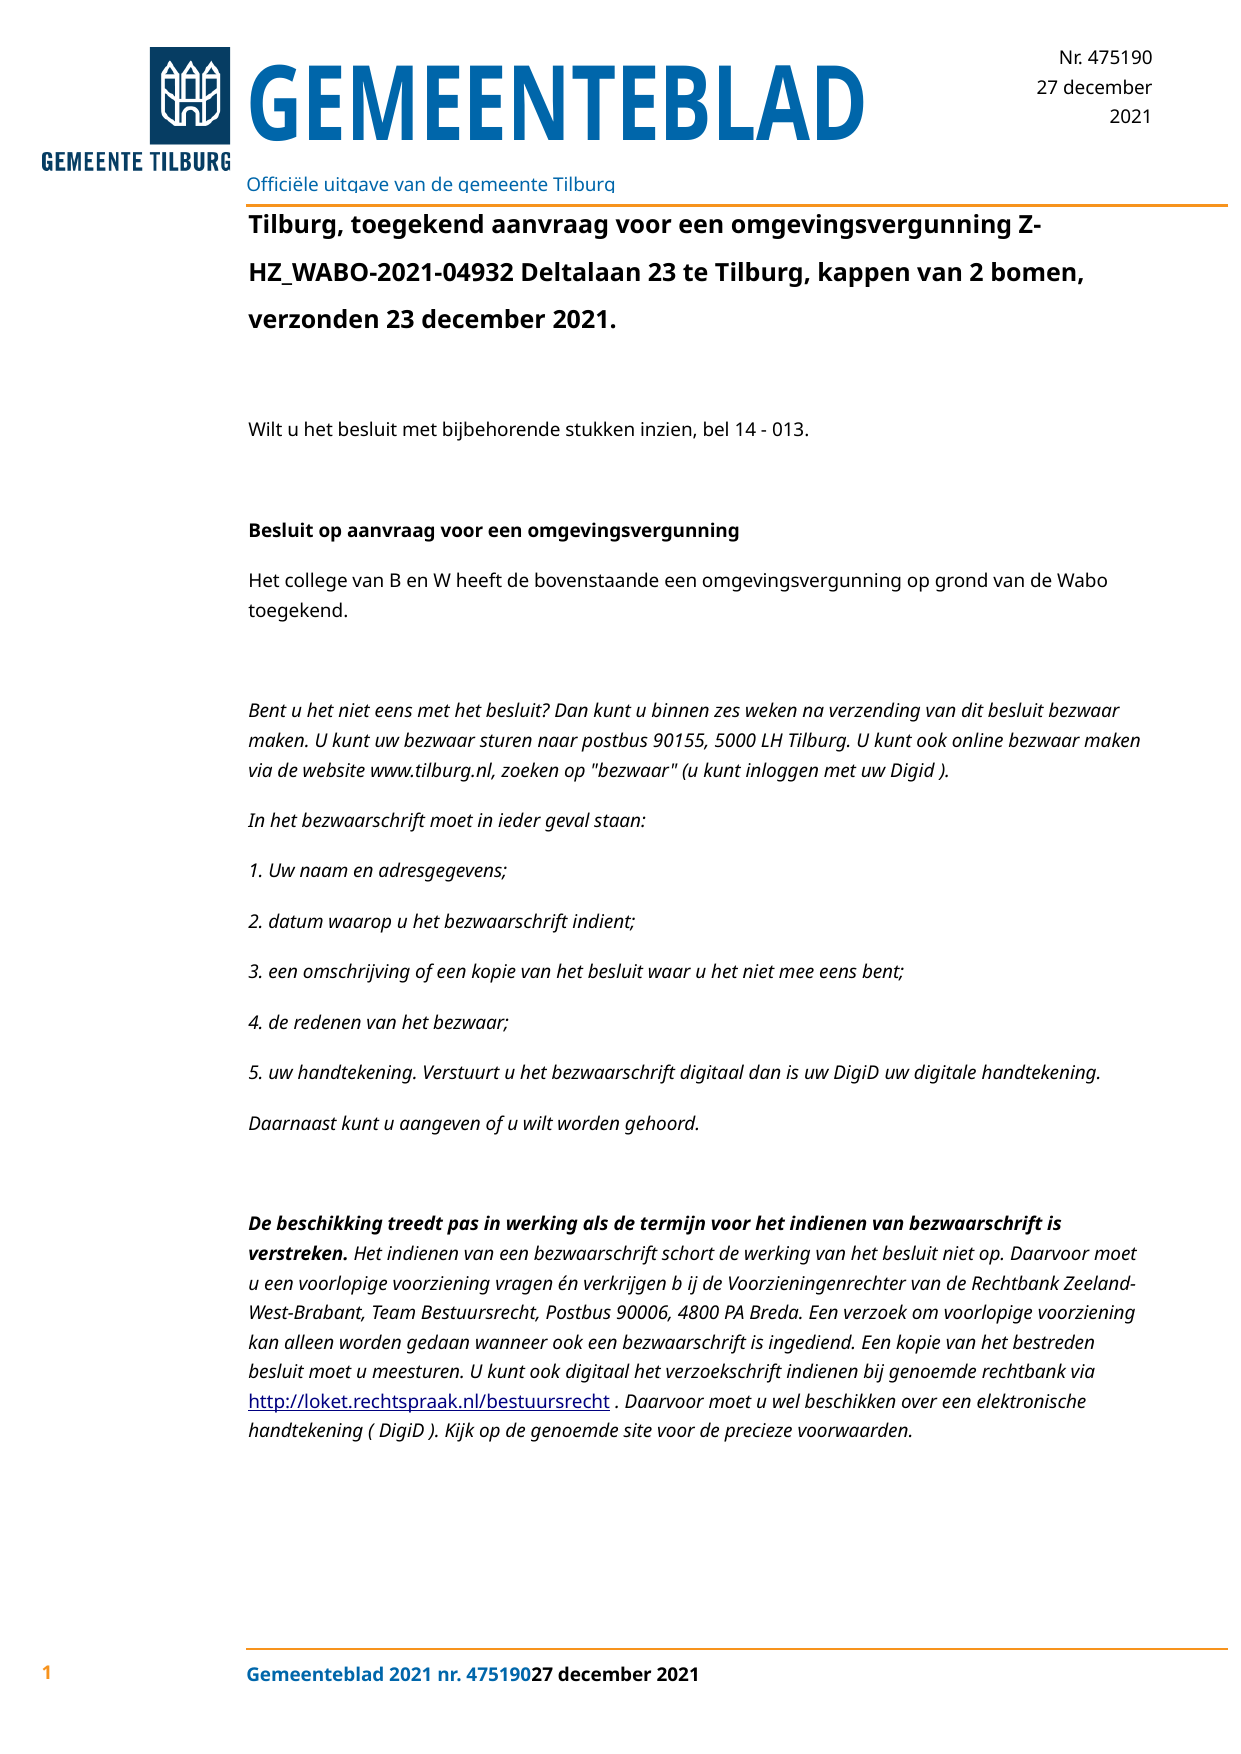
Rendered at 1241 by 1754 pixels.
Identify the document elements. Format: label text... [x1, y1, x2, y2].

text In het bezwaarschrift moet in ieder geval staan: [248, 807, 1152, 833]
text 4. de redenen van het bezwaar; [248, 1009, 1152, 1034]
text Het college van B en W heeft de bovenstaande een omgevingsvergunning op grond van de Wabo toegekend. [248, 567, 1152, 622]
text Besluit op aanvraag voor een omgevingsvergunning [248, 517, 1152, 542]
text Bent u het niet eens met het besluit? Dan kunt u binnen zes weken na verzending van dit besluit bezwaar maken. U kunt uw bezwaar sturen naar postbus 90155, 5000 LH Tilburg. U kunt ook online bezwaar maken via de website www.tilburg.nl, zoeken op "bezwaar" (u kunt inloggen met uw Digid ). [248, 698, 1152, 782]
text Tilburg, toegekend aanvraag voor een omgevingsvergunning Z-HZ_WABO-2021-04932 Deltalaan 23 te Tilburg, kappen van 2 bomen, verzonden 23 december 2021. [248, 207, 1152, 336]
text De beschikking treedt pas in werking als de termijn voor het indienen van bezwaarschrift is verstreken. Het indienen van een bezwaarschrift schort de werking van het besluit niet op. Daarvoor moet u een voorlopige voorziening vragen én verkrijgen b ij de Voorzieningenrechter van de Rechtbank Zeeland-West-Brabant, Team Bestuursrecht, Postbus 90006, 4800 PA Breda. Een verzoek om voorlopige voorziening kan alleen worden gedaan wanneer ook een bezwaarschrift is ingediend. Een kopie van het bestreden besluit moet u meesturen. U kunt ook digitaal het verzoekschrift indienen bij genoemde rechtbank via http://loket.rechtspraak.nl/bestuursrecht . Daarvoor moet u wel beschikken over een elektronische handtekening ( DigiD ). Kijk op de genoemde site voor de precieze voorwaarden. [248, 1211, 1152, 1443]
text Wilt u het besluit met bijbehorende stukken inzien, bel 14 - 013. [248, 416, 1152, 442]
text 3. een omschrijving of een kopie van het besluit waar u het niet mee eens bent; [248, 958, 1152, 984]
text Daarnaast kunt u aangeven of u wilt worden gehoord. [248, 1110, 1152, 1135]
text 5. uw handtekening. Verstuurt u het bezwaarschrift digitaal dan is uw DigiD uw digitale handtekening. [248, 1059, 1152, 1085]
picture [41, 47, 231, 172]
text 1. Uw naam en adresgegevens; [248, 858, 1152, 883]
text 2. datum waarop u het bezwaarschrift indient; [248, 908, 1152, 934]
